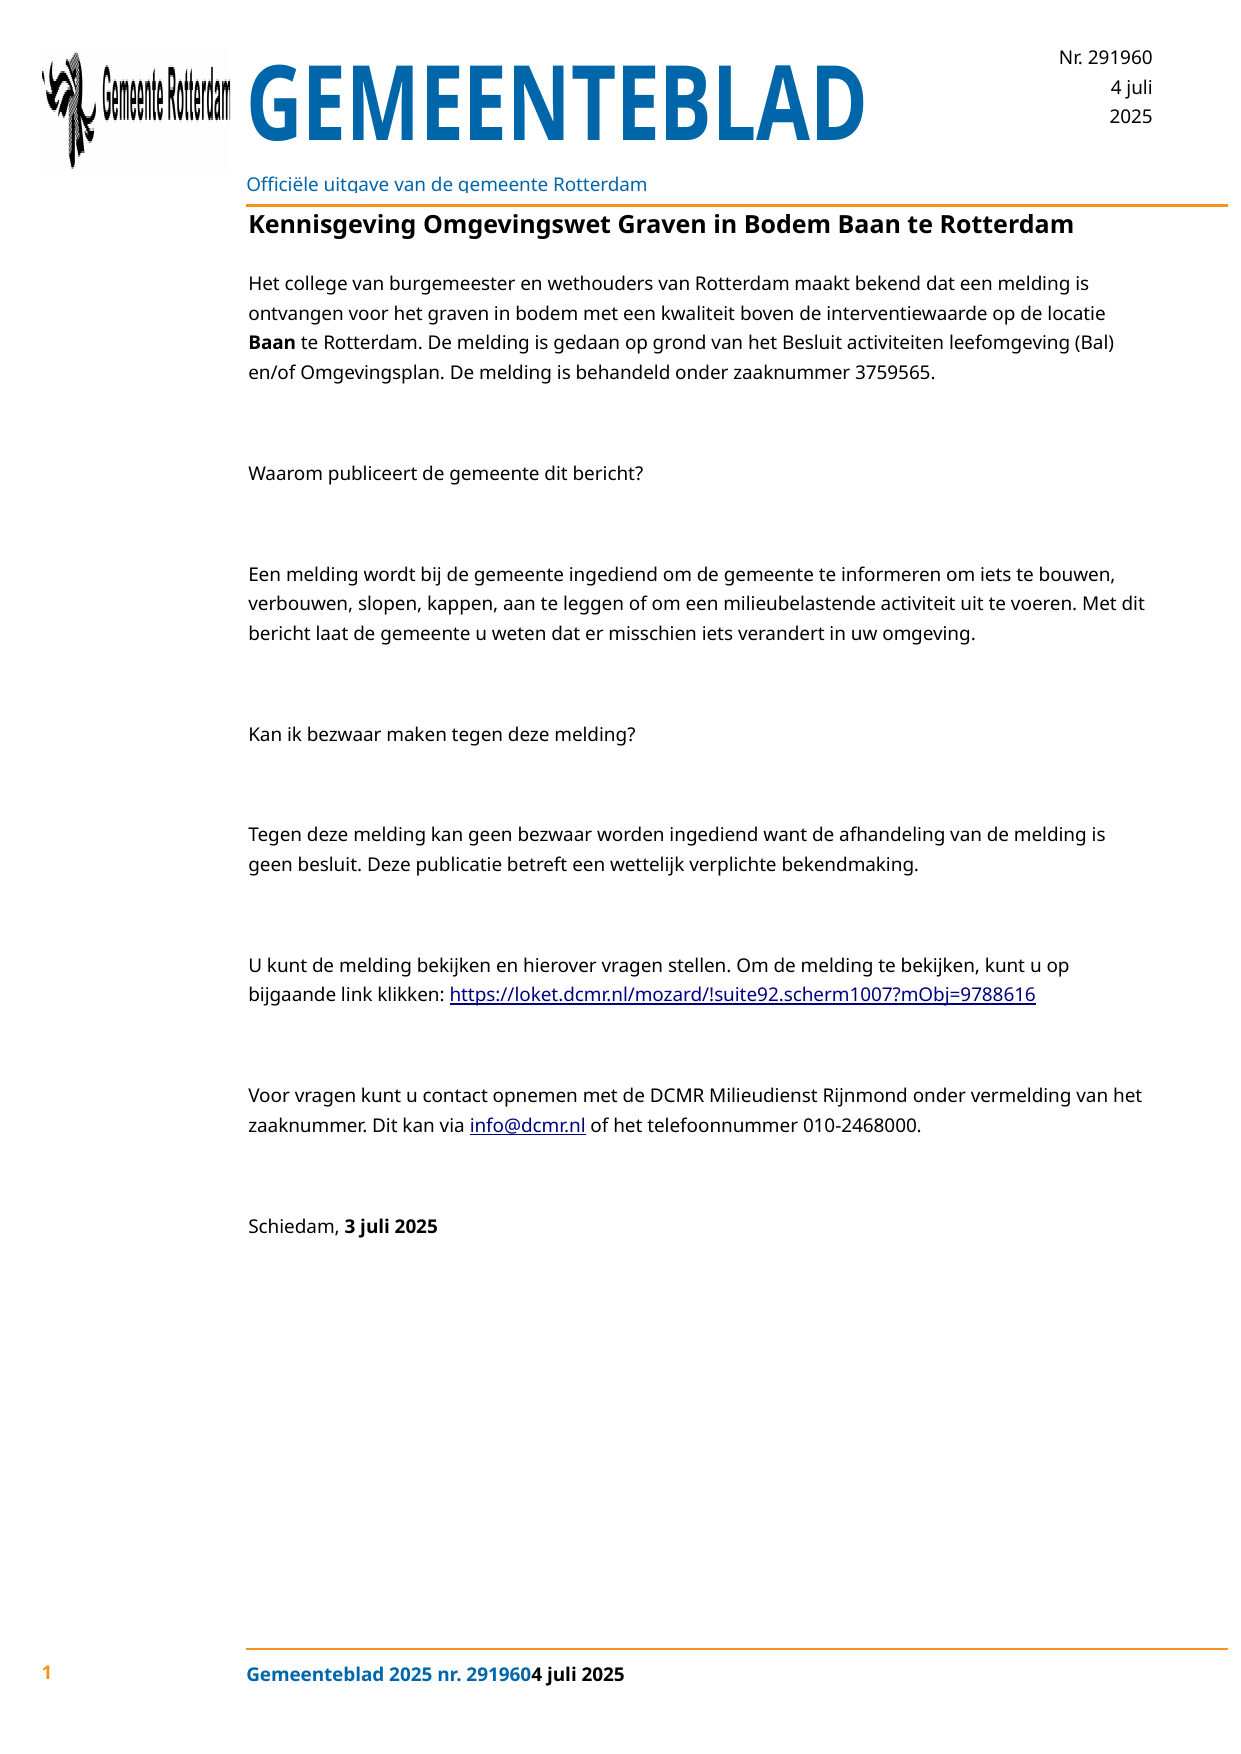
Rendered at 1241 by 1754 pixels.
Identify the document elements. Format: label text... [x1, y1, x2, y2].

text Tegen deze melding kan geen bezwaar worden ingediend want de afhandeling van de melding is geen besluit. Deze publicatie betreft een wettelijk verplichte bekendmaking. [248, 822, 1152, 877]
text Het college van burgemeester en wethouders van Rotterdam maakt bekend dat een melding is ontvangen voor het graven in bodem met een kwaliteit boven de interventiewaarde op de locatie Baan te Rotterdam. De melding is gedaan op grond van het Besluit activiteiten leefomgeving (Bal) en/of Omgevingsplan. De melding is behandeld onder zaaknummer 3759565. [248, 270, 1152, 385]
text Een melding wordt bij de gemeente ingediend om de gemeente te informeren om iets te bouwen, verbouwen, slopen, kappen, aan te leggen of om een milieubelastende activiteit uit te voeren. Met dit bericht laat de gemeente u weten dat er misschien iets verandert in uw omgeving. [248, 561, 1152, 646]
text Schiedam, 3 juli 2025 [248, 1213, 1152, 1238]
text Waarom publiceert de gemeente dit bericht? [248, 460, 1152, 486]
picture [41, 47, 231, 172]
text Kennisgeving Omgevingswet Graven in Bodem Baan te Rotterdam [248, 207, 1152, 241]
text U kunt de melding bekijken en hierover vragen stellen. Om de melding te bekijken, kunt u op bijgaande link klikken: https://loket.dcmr.nl/mozard/!suite92.scherm1007?mObj=9788616 [248, 952, 1152, 1007]
text Voor vragen kunt u contact opnemen met de DCMR Milieudienst Rijnmond onder vermelding van het zaaknummer. Dit kan via info@dcmr.nl of het telefoonnummer 010-2468000. [248, 1082, 1152, 1138]
text Kan ik bezwaar maken tegen deze melding? [248, 721, 1152, 746]
